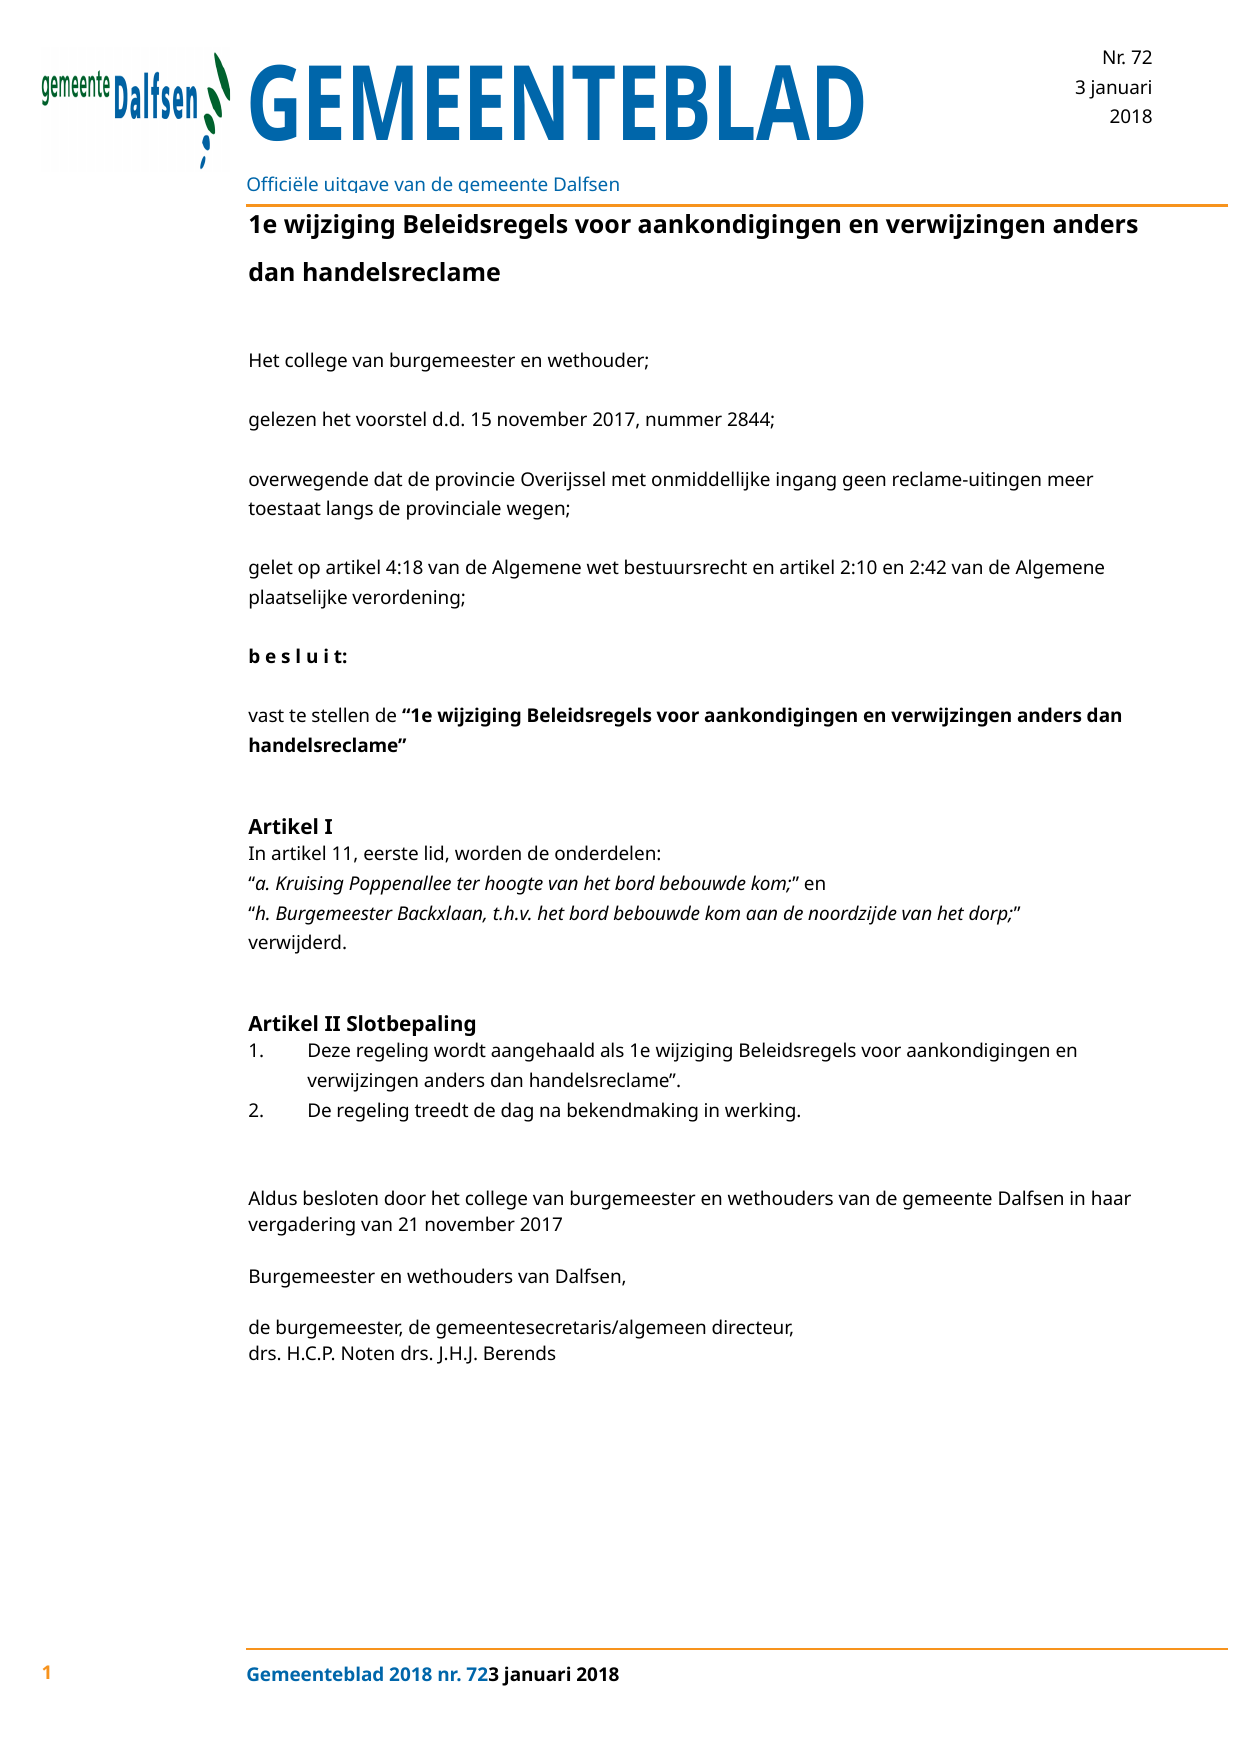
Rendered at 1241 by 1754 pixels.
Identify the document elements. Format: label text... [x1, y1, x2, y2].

text In artikel 11, eerste lid, worden de onderdelen: [248, 841, 1152, 866]
text gelezen het voorstel d.d. 15 november 2017, nummer 2844; [248, 407, 1152, 432]
text gelet op artikel 4:18 van de Algemene wet bestuursrecht en artikel 2:10 en 2:42 van de Algemene plaatselijke verordening; [248, 554, 1152, 610]
text Artikel II Slotbepaling [248, 1009, 1152, 1038]
text drs. H.C.P. Noten drs. J.H.J. Berends [248, 1340, 1152, 1366]
text “h. Burgemeester Backxlaan, t.h.v. het bord bebouwde kom aan de noordzijde van het dorp;” [248, 900, 1152, 925]
text Aldus besloten door het college van burgemeester en wethouders van de gemeente Dalfsen in haar vergadering van 21 november 2017 [248, 1186, 1152, 1237]
text de burgemeester, de gemeentesecretaris/algemeen directeur, [248, 1314, 1152, 1340]
list Deze regeling wordt aangehaald als 1e wijziging Beleidsregels voor aankondigingen en verwijzingen anders dan handelsreclame”. [248, 1038, 1152, 1093]
list De regeling treedt de dag na bekendmaking in werking. [248, 1097, 1152, 1123]
text Burgemeester en wethouders van Dalfsen, [248, 1263, 1152, 1288]
text 1e wijziging Beleidsregels voor aankondigingen en verwijzingen anders dan handelsreclame [248, 207, 1152, 288]
text vast te stellen de “1e wijziging Beleidsregels voor aankondigingen en verwijzingen anders dan handelsreclame” [248, 702, 1152, 758]
text b e s l u i t: [248, 643, 1152, 669]
text Artikel I [248, 812, 1152, 841]
text verwijderd. [248, 929, 1152, 955]
text “a. Kruising Poppenallee ter hoogte van het bord bebouwde kom;” en [248, 870, 1152, 896]
picture [41, 47, 231, 172]
text overwegende dat de provincie Overijssel met onmiddellijke ingang geen reclame-uitingen meer toestaat langs de provinciale wegen; [248, 466, 1152, 521]
text Het college van burgemeester en wethouder; [248, 347, 1152, 373]
